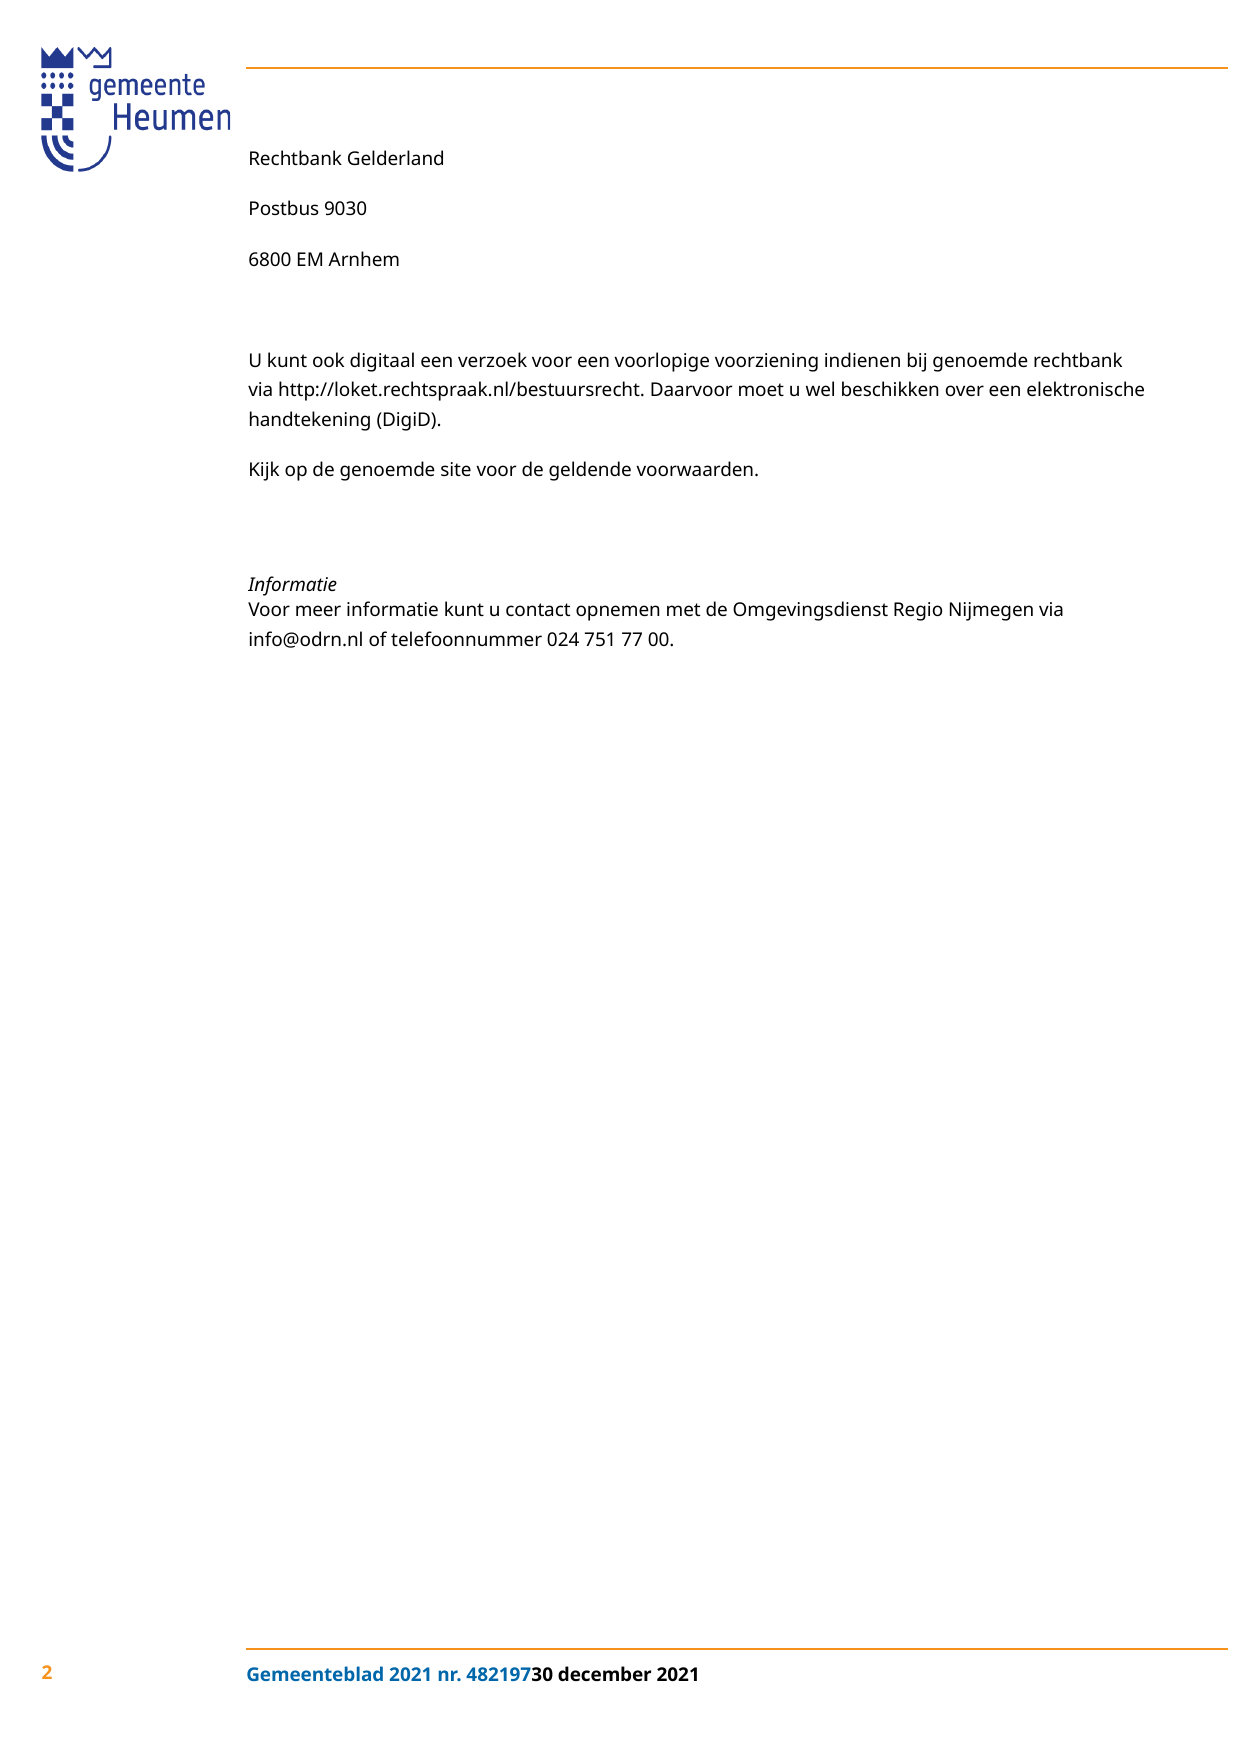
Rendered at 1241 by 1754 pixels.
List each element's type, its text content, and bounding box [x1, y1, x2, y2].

text Postbus 9030 [248, 196, 1152, 221]
picture [41, 47, 231, 172]
text 6800 EM Arnhem [248, 246, 1152, 272]
text Rechtbank Gelderland [248, 145, 1152, 171]
text Voor meer informatie kunt u contact opnemen met de Omgevingsdienst Regio Nijmegen via info@odrn.nl of telefoonnummer 024 751 77 00. [248, 597, 1152, 652]
text Kijk op de genoemde site voor de geldende voorwaarden. [248, 456, 1152, 482]
text U kunt ook digitaal een verzoek voor een voorlopige voorziening indienen bij genoemde rechtbank via http://loket.rechtspraak.nl/bestuursrecht. Daarvoor moet u wel beschikken over een elektronische handtekening (DigiD). [248, 347, 1152, 432]
text Informatie [248, 571, 1152, 597]
